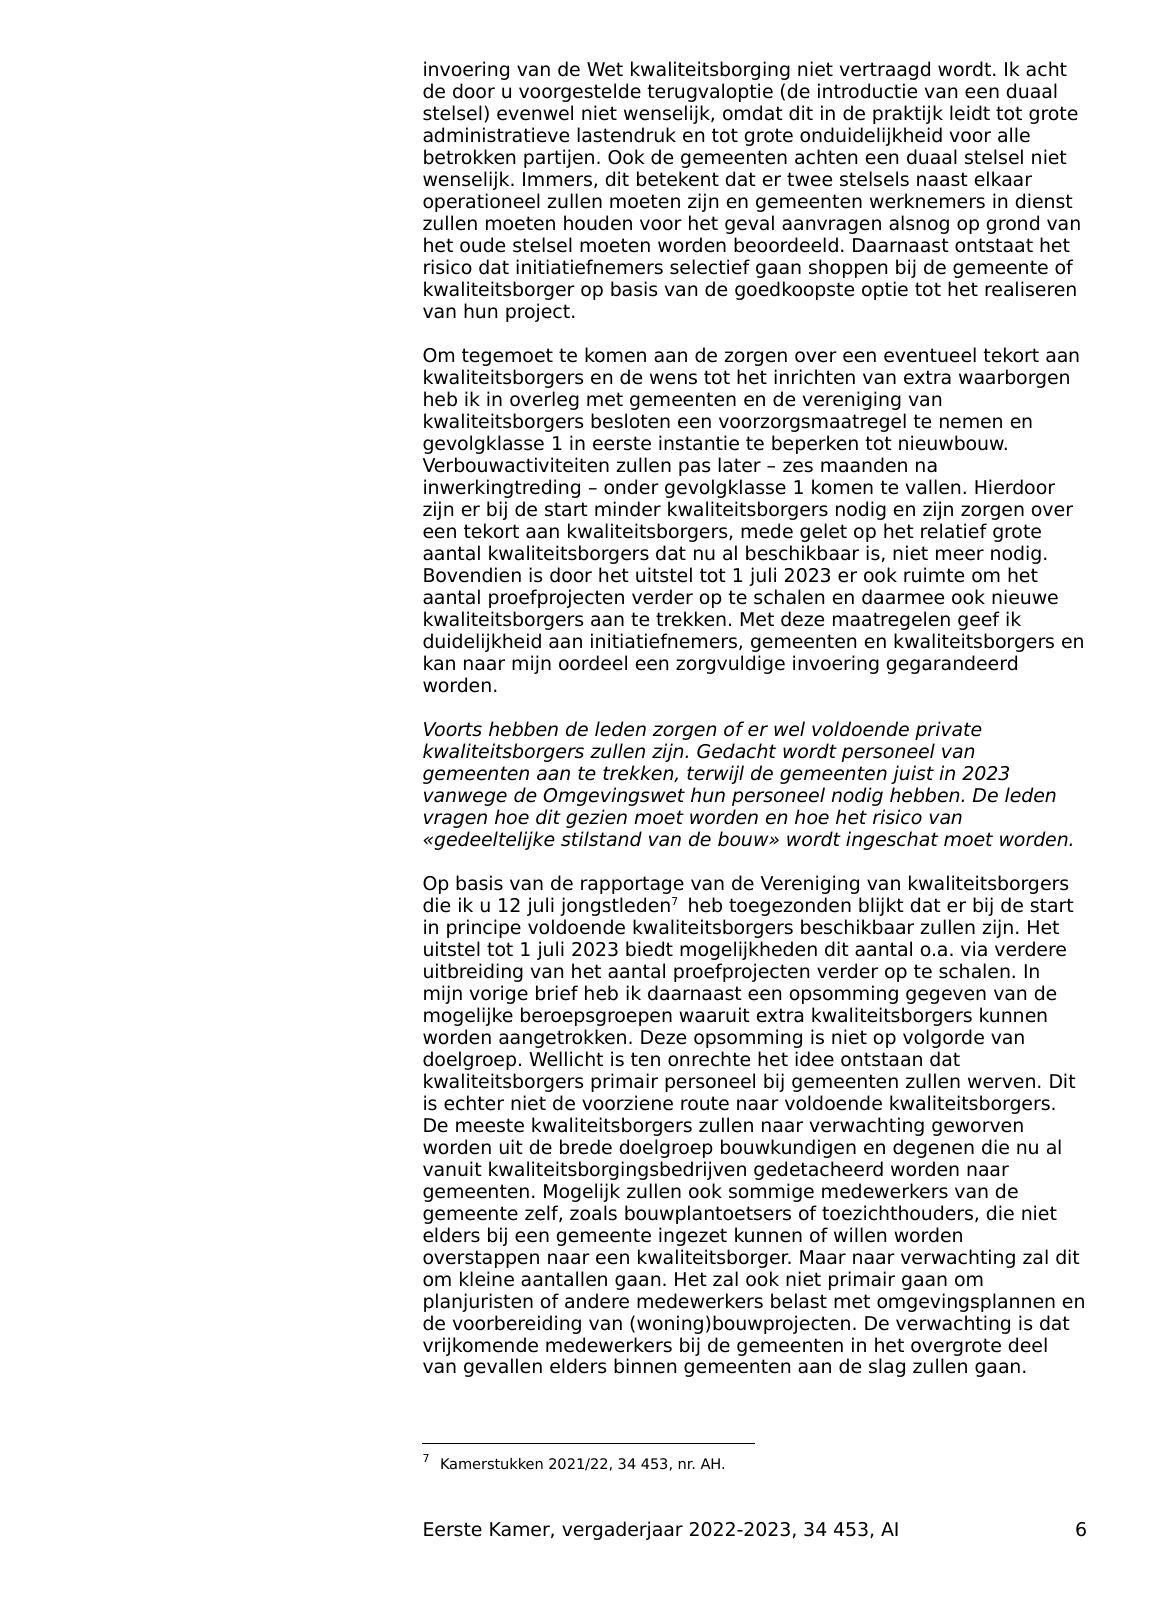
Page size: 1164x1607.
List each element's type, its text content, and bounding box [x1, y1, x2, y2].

text Kamerstukken 2021/22, 34 453, nr. AH. [422, 1452, 1087, 1474]
text Om tegemoet te komen aan de zorgen over een eventueel tekort aan kwaliteitsborgers en de wens tot het inrichten van extra waarborgen heb ik in overleg met gemeenten en de vereniging van kwaliteitsborgers besloten een voorzorgsmaatregel te nemen en gevolgklasse 1 in eerste instantie te beperken tot nieuwbouw. Verbouwactiviteiten zullen pas later – zes maanden na inwerkingtreding – onder gevolgklasse 1 komen te vallen. Hierdoor zijn er bij de start minder kwaliteitsborgers nodig en zijn zorgen over een tekort aan kwaliteitsborgers, mede gelet op het relatief grote aantal kwaliteitsborgers dat nu al beschikbaar is, niet meer nodig. Bovendien is door het uitstel tot 1 juli 2023 er ook ruimte om het aantal proefprojecten verder op te schalen en daarmee ook nieuwe kwaliteitsborgers aan te trekken. Met deze maatregelen geef ik duidelijkheid aan initiatiefnemers, gemeenten en kwaliteitsborgers en kan naar mijn oordeel een zorgvuldige invoering gegarandeerd worden. [422, 345, 1087, 697]
text invoering van de Wet kwaliteitsborging niet vertraagd wordt. Ik acht de door u voorgestelde terugvaloptie (de introductie van een duaal stelsel) evenwel niet wenselijk, omdat dit in de praktijk leidt tot grote administratieve lastendruk en tot grote onduidelijkheid voor alle betrokken partijen. Ook de gemeenten achten een duaal stelsel niet wenselijk. Immers, dit betekent dat er twee stelsels naast elkaar operationeel zullen moeten zijn en gemeenten werknemers in dienst zullen moeten houden voor het geval aanvragen alsnog op grond van het oude stelsel moeten worden beoordeeld. Daarnaast ontstaat het risico dat initiatiefnemers selectief gaan shoppen bij de gemeente of kwaliteitsborger op basis van de goedkoopste optie tot het realiseren van hun project. [422, 59, 1087, 323]
text Voorts hebben de leden zorgen of er wel voldoende private kwaliteitsborgers zullen zijn. Gedacht wordt personeel van gemeenten aan te trekken, terwijl de gemeenten juist in 2023 vanwege de Omgevingswet hun personeel nodig hebben. De leden vragen hoe dit gezien moet worden en hoe het risico van «gedeeltelijke stilstand van de bouw» wordt ingeschat moet worden. [422, 719, 1087, 851]
text Op basis van de rapportage van de Vereniging van kwaliteitsborgers die ik u 12 juli jongstleden heb toegezonden blijkt dat er bij de start in principe voldoende kwaliteitsborgers beschikbaar zullen zijn. Het uitstel tot 1 juli 2023 biedt mogelijkheden dit aantal o.a. via verdere uitbreiding van het aantal proefprojecten verder op te schalen. In mijn vorige brief heb ik daarnaast een opsomming gegeven van de mogelijke beroepsgroepen waaruit extra kwaliteitsborgers kunnen worden aangetrokken. Deze opsomming is niet op volgorde van doelgroep. Wellicht is ten onrechte het idee ontstaan dat kwaliteitsborgers primair personeel bij gemeenten zullen werven. Dit is echter niet de voorziene route naar voldoende kwaliteitsborgers. De meeste kwaliteitsborgers zullen naar verwachting geworven worden uit de brede doelgroep bouwkundigen en degenen die nu al vanuit kwaliteitsborgingsbedrijven gedetacheerd worden naar gemeenten. Mogelijk zullen ook sommige medewerkers van de gemeente zelf, zoals bouwplantoetsers of toezichthouders, die niet elders bij een gemeente ingezet kunnen of willen worden overstappen naar een kwaliteitsborger. Maar naar verwachting zal dit om kleine aantallen gaan. Het zal ook niet primair gaan om planjuristen of andere medewerkers belast met omgevingsplannen en de voorbereiding van (woning)bouwprojecten. De verwachting is dat vrijkomende medewerkers bij de gemeenten in het overgrote deel van gevallen elders binnen gemeenten aan de slag zullen gaan. [422, 873, 1087, 1378]
